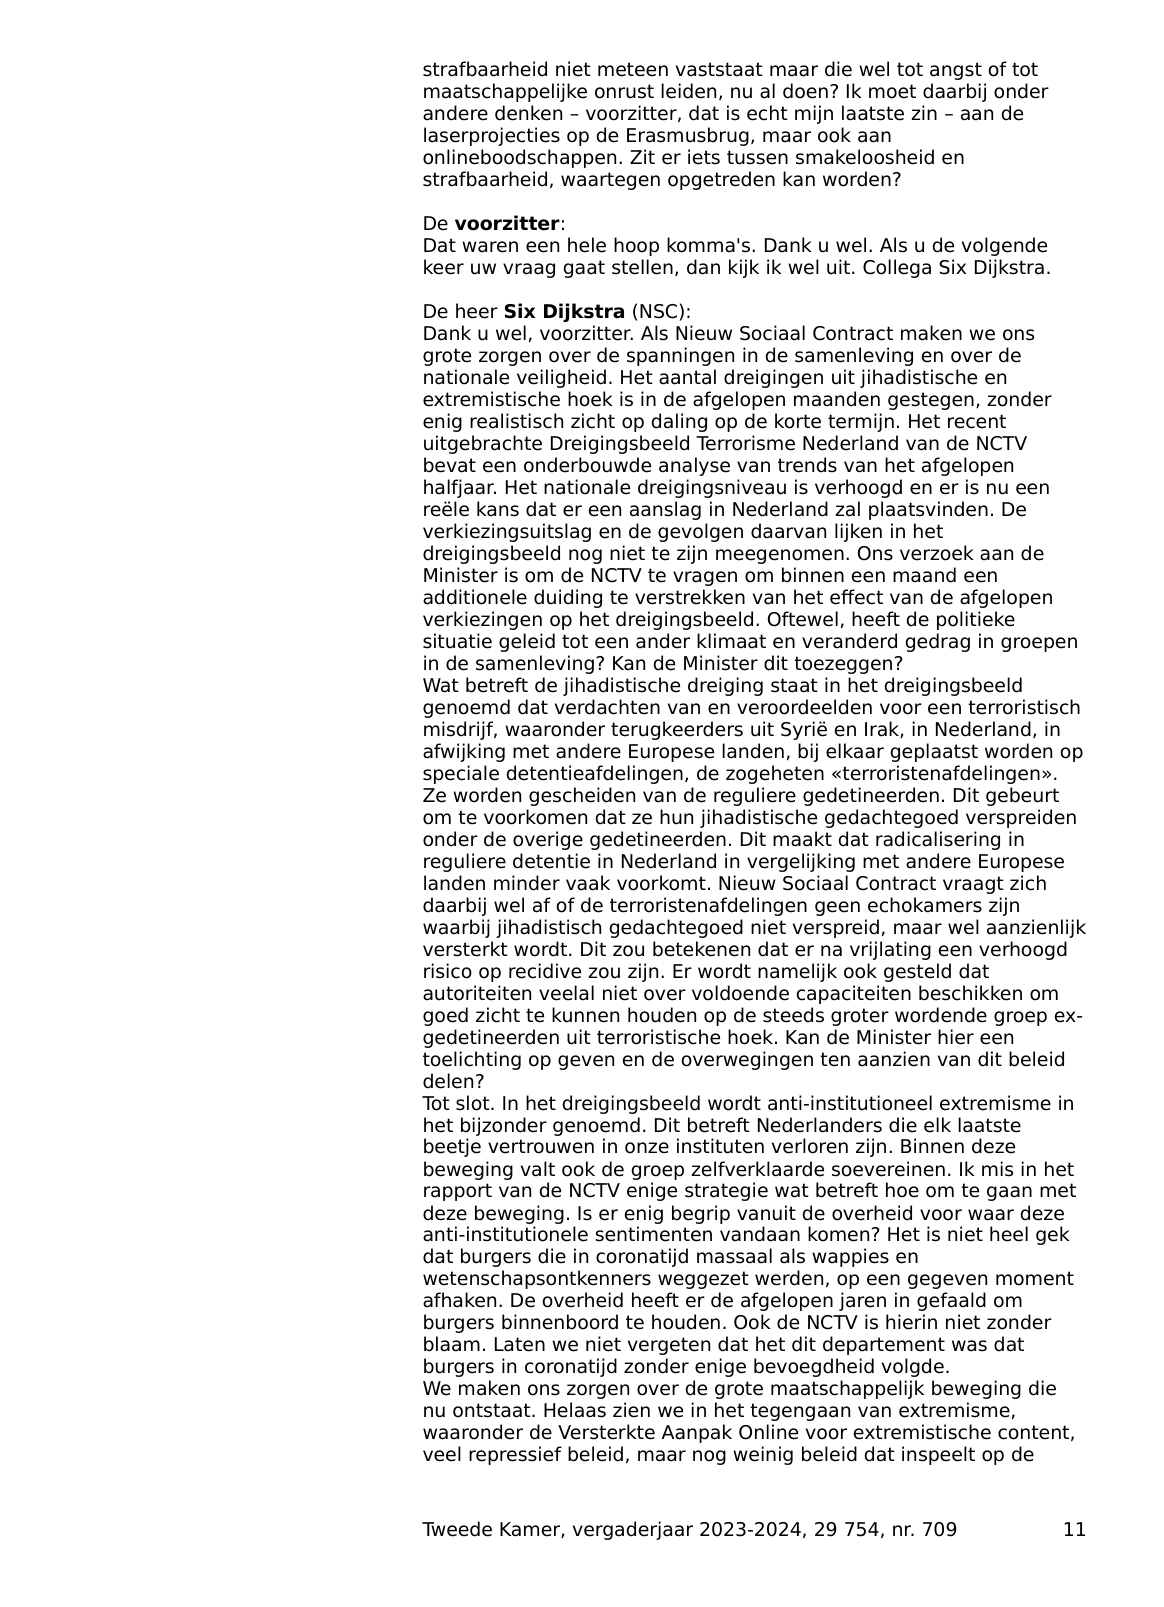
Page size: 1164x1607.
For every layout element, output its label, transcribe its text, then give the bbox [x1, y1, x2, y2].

text Dat waren een hele hoop komma's. Dank u wel. Als u de volgende keer uw vraag gaat stellen, dan kijk ik wel uit. Collega Six Dijkstra. [422, 235, 1087, 279]
text Wat betreft de jihadistische dreiging staat in het dreigingsbeeld genoemd dat verdachten van en veroordeelden voor een terroristisch misdrijf, waaronder terugkeerders uit Syrië en Irak, in Nederland, in afwijking met andere Europese landen, bij elkaar geplaatst worden op speciale detentieafdelingen, de zogeheten «terroristenafdelingen». Ze worden gescheiden van de reguliere gedetineerden. Dit gebeurt om te voorkomen dat ze hun jihadistische gedachtegoed verspreiden onder de overige gedetineerden. Dit maakt dat radicalisering in reguliere detentie in Nederland in vergelijking met andere Europese landen minder vaak voorkomt. Nieuw Sociaal Contract vraagt zich daarbij wel af of de terroristenafdelingen geen echokamers zijn waarbij jihadistisch gedachtegoed niet verspreid, maar wel aanzienlijk versterkt wordt. Dit zou betekenen dat er na vrijlating een verhoogd risico op recidive zou zijn. Er wordt namelijk ook gesteld dat autoriteiten veelal niet over voldoende capaciteiten beschikken om goed zicht te kunnen houden op de steeds groter wordende groep ex-gedetineerden uit terroristische hoek. Kan de Minister hier een toelichting op geven en de overwegingen ten aanzien van dit beleid delen? [422, 675, 1087, 1092]
text Tot slot. In het dreigingsbeeld wordt anti-institutioneel extremisme in het bijzonder genoemd. Dit betreft Nederlanders die elk laatste beetje vertrouwen in onze instituten verloren zijn. Binnen deze beweging valt ook de groep zelfverklaarde soevereinen. Ik mis in het rapport van de NCTV enige strategie wat betreft hoe om te gaan met deze beweging. Is er enig begrip vanuit de overheid voor waar deze anti-institutionele sentimenten vandaan komen? Het is niet heel gek dat burgers die in coronatijd massaal als wappies en wetenschapsontkenners weggezet werden, op een gegeven moment afhaken. De overheid heeft er de afgelopen jaren in gefaald om burgers binnenboord te houden. Ook de NCTV is hierin niet zonder blaam. Laten we niet vergeten dat het dit departement was dat burgers in coronatijd zonder enige bevoegdheid volgde. [422, 1092, 1087, 1378]
text We maken ons zorgen over de grote maatschappelijk beweging die nu ontstaat. Helaas zien we in het tegengaan van extremisme, waaronder de Versterkte Aanpak Online voor extremistische content, veel repressief beleid, maar nog weinig beleid dat inspeelt op de [422, 1378, 1087, 1466]
text De voorzitter: [422, 213, 1087, 235]
text strafbaarheid niet meteen vaststaat maar die wel tot angst of tot maatschappelijke onrust leiden, nu al doen? Ik moet daarbij onder andere denken – voorzitter, dat is echt mijn laatste zin – aan de laserprojecties op de Erasmusbrug, maar ook aan onlineboodschappen. Zit er iets tussen smakeloosheid en strafbaarheid, waartegen opgetreden kan worden? [422, 59, 1087, 191]
text Dank u wel, voorzitter. Als Nieuw Sociaal Contract maken we ons grote zorgen over de spanningen in de samenleving en over de nationale veiligheid. Het aantal dreigingen uit jihadistische en extremistische hoek is in de afgelopen maanden gestegen, zonder enig realistisch zicht op daling op de korte termijn. Het recent uitgebrachte Dreigingsbeeld Terrorisme Nederland van de NCTV bevat een onderbouwde analyse van trends van het afgelopen halfjaar. Het nationale dreigingsniveau is verhoogd en er is nu een reële kans dat er een aanslag in Nederland zal plaatsvinden. De verkiezingsuitslag en de gevolgen daarvan lijken in het dreigingsbeeld nog niet te zijn meegenomen. Ons verzoek aan de Minister is om de NCTV te vragen om binnen een maand een additionele duiding te verstrekken van het effect van de afgelopen verkiezingen op het dreigingsbeeld. Oftewel, heeft de politieke situatie geleid tot een ander klimaat en veranderd gedrag in groepen in de samenleving? Kan de Minister dit toezeggen? [422, 323, 1087, 675]
text De heer Six Dijkstra (NSC): [422, 301, 1087, 323]
